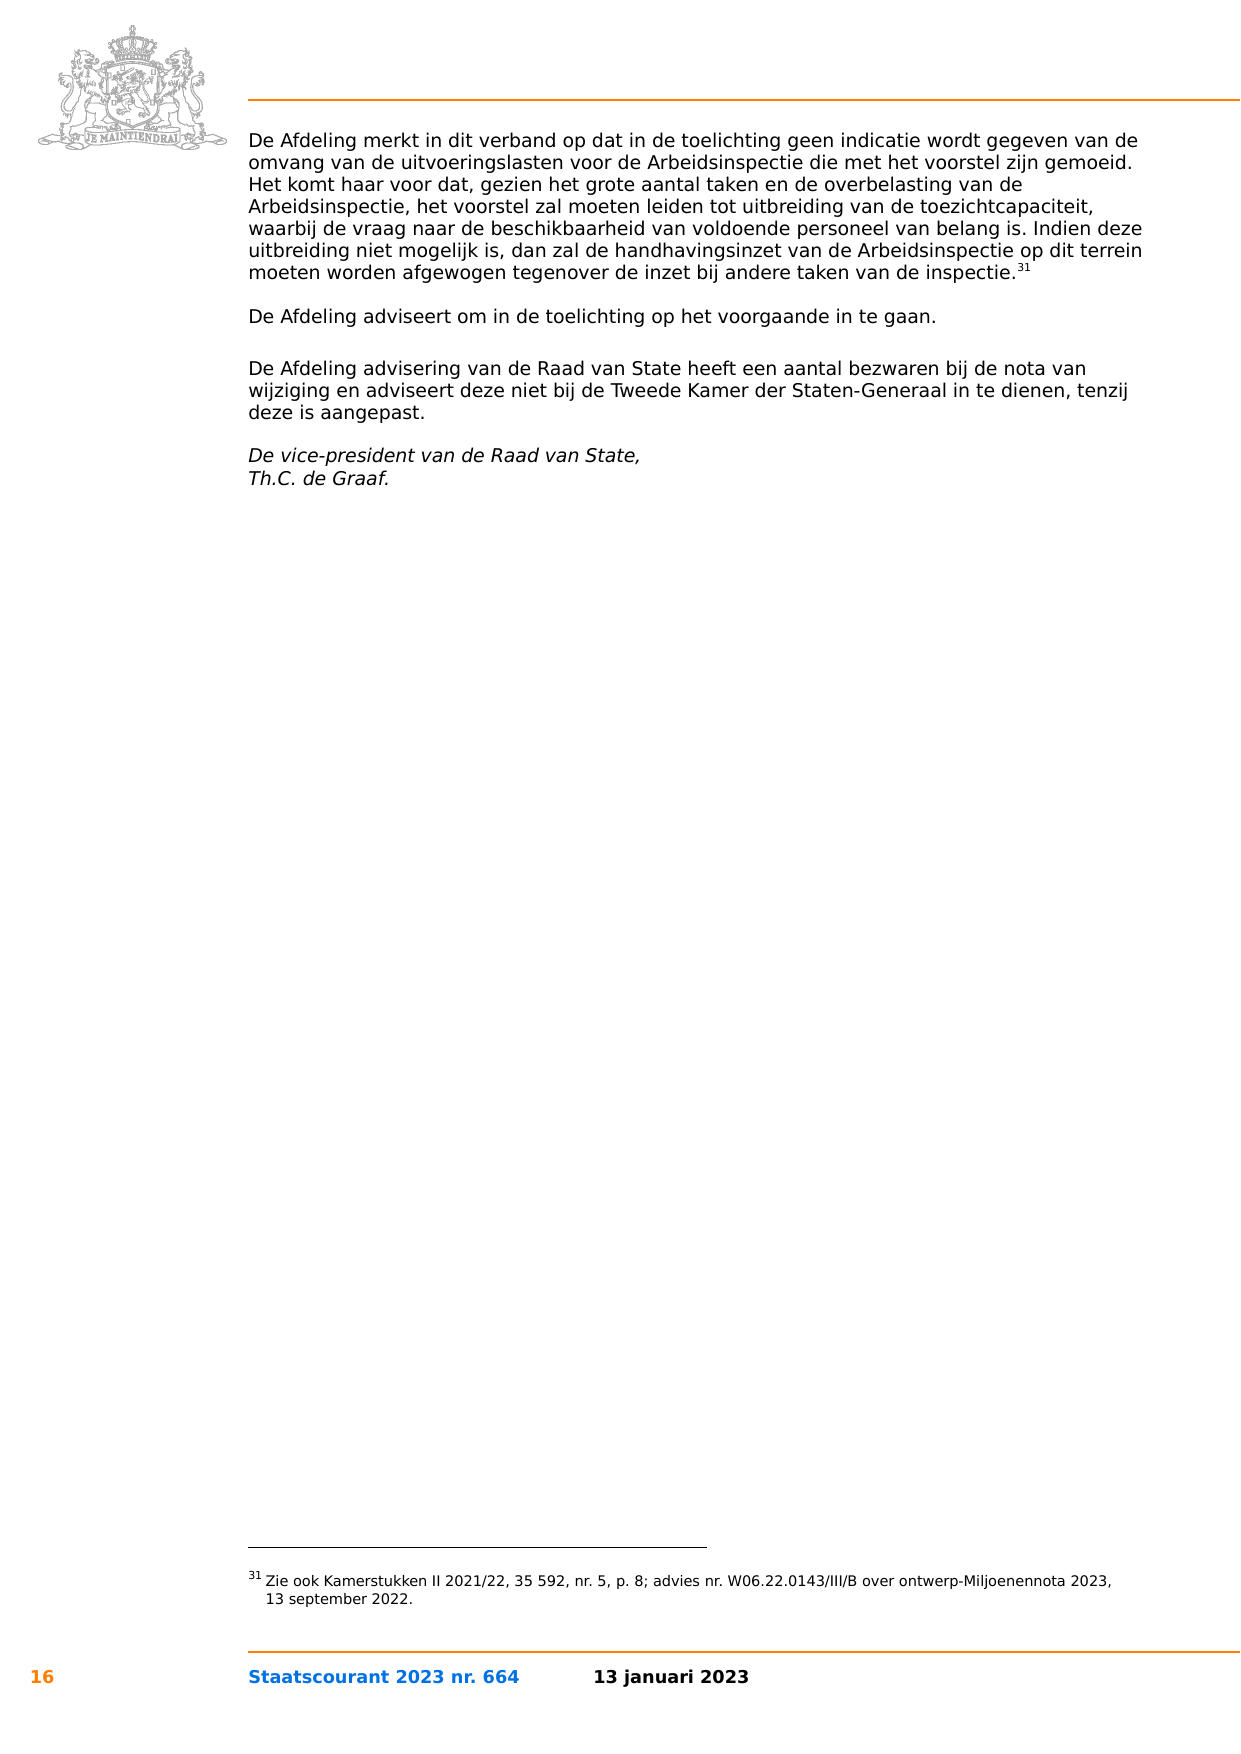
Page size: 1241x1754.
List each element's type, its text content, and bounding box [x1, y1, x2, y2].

picture [38, 25, 227, 150]
text De vice-president van de Raad van State, Th.C. de Graaf. [248, 445, 1163, 489]
text Zie ook Kamerstukken II 2021/22, 35 592, nr. 5, p. 8; advies nr. W06.22.0143/III/B over ontwerp-Miljoenennota 2023, 13 september 2022. [248, 1569, 1163, 1608]
text De Afdeling merkt in dit verband op dat in de toelichting geen indicatie wordt gegeven van de omvang van de uitvoeringslasten voor de Arbeidsinspectie die met het voorstel zijn gemoeid. Het komt haar voor dat, gezien het grote aantal taken en de overbelasting van de Arbeidsinspectie, het voorstel zal moeten leiden tot uitbreiding van de toezichtcapaciteit, waarbij de vraag naar de beschikbaarheid van voldoende personeel van belang is. Indien deze uitbreiding niet mogelijk is, dan zal de handhavingsinzet van de Arbeidsinspectie op dit terrein moeten worden afgewogen tegenover de inzet bij andere taken van de inspectie. [248, 130, 1163, 284]
text De Afdeling adviseert om in de toelichting op het voorgaande in te gaan. [248, 306, 1163, 328]
text De Afdeling advisering van de Raad van State heeft een aantal bezwaren bij de nota van wijziging en adviseert deze niet bij de Tweede Kamer der Staten-Generaal in te dienen, tenzij deze is aangepast. [248, 358, 1163, 423]
